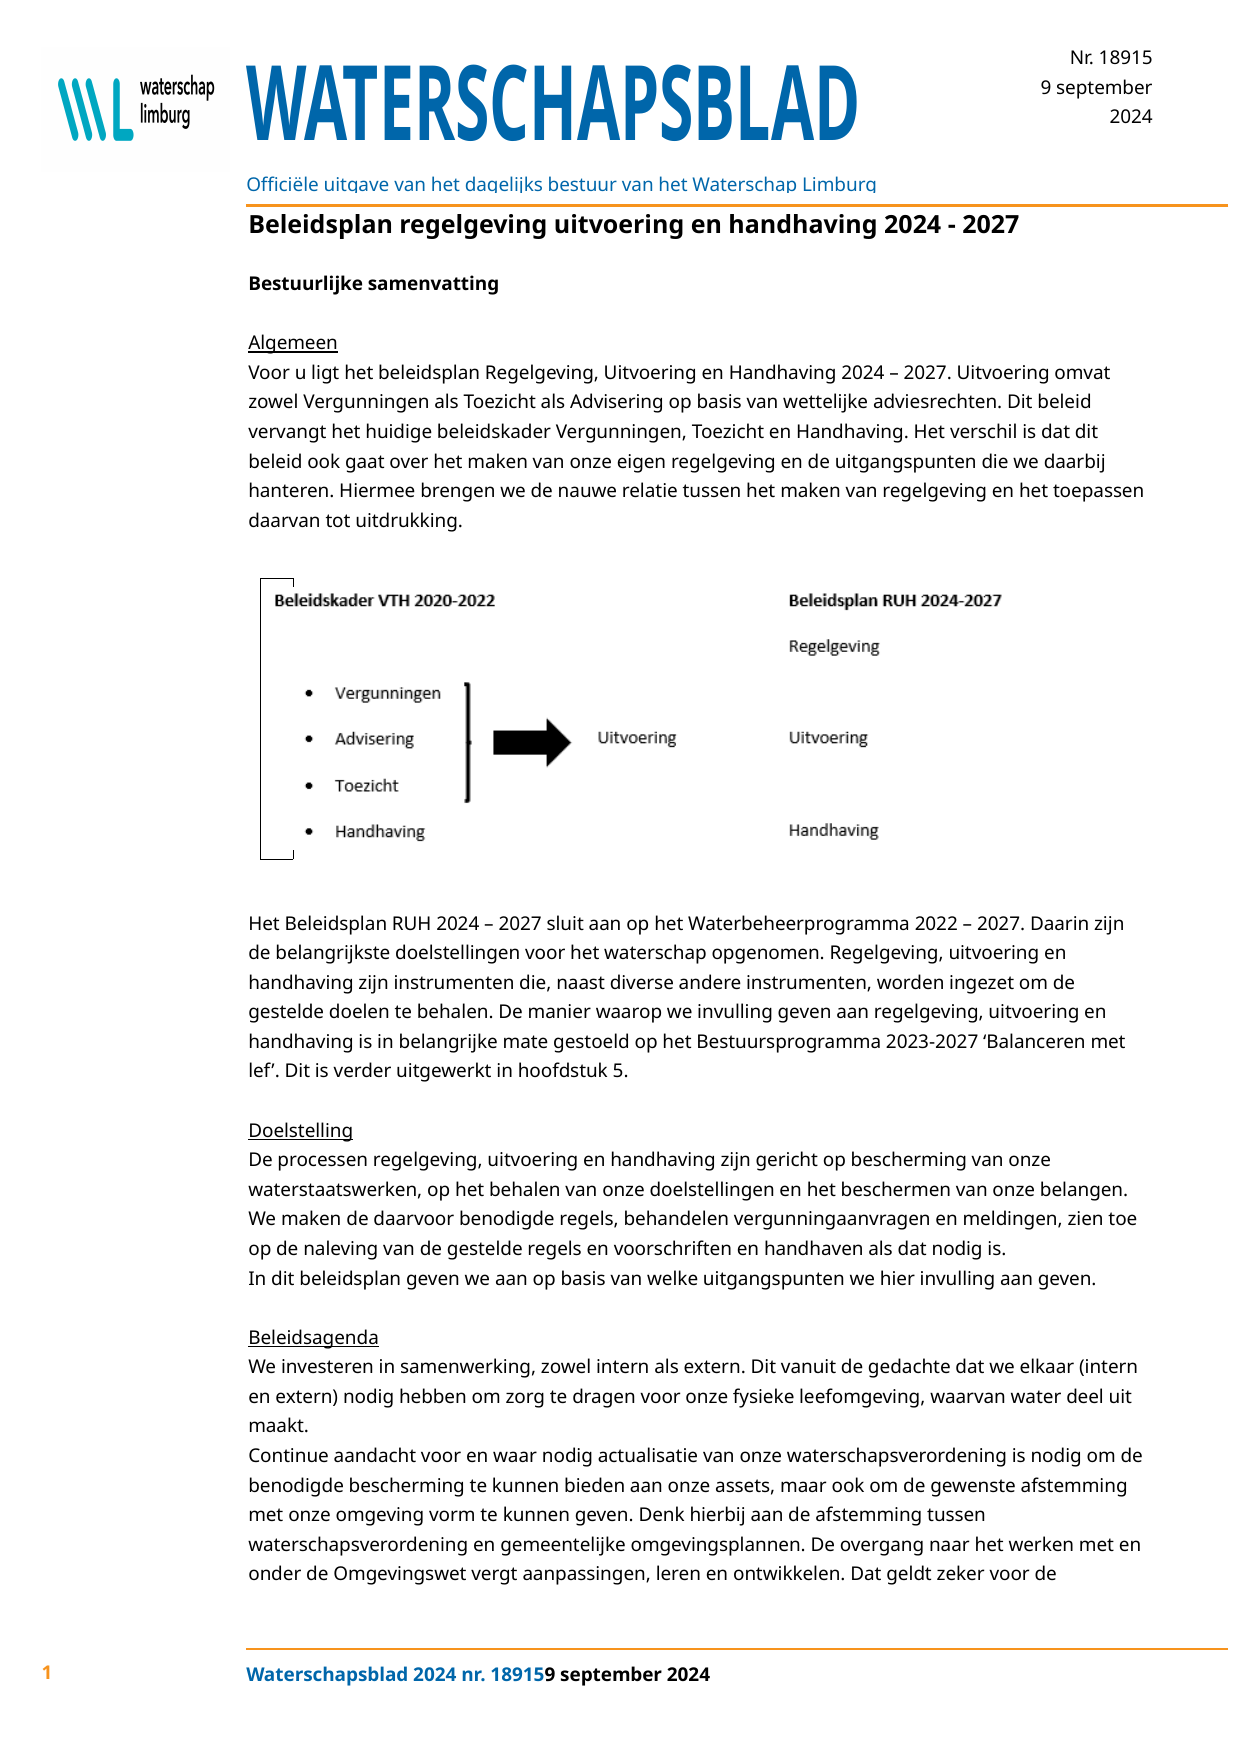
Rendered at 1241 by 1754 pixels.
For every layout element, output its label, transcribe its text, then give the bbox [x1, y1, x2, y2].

text We investeren in samenwerking, zowel intern als extern. Dit vanuit de gedachte dat we elkaar (intern en extern) nodig hebben om zorg te dragen voor onze fysieke leefomgeving, waarvan water deel uit maakt. [248, 1353, 1152, 1438]
text Continue aandacht voor en waar nodig actualisatie van onze waterschapsverordening is nodig om de benodigde bescherming te kunnen bieden aan onze assets, maar ook om de gewenste afstemming met onze omgeving vorm te kunnen geven. Denk hierbij aan de afstemming tussen waterschapsverordening en gemeentelijke omgevingsplannen. De overgang naar het werken met en onder de Omgevingswet vergt aanpassingen, leren en ontwikkelen. Dat geldt zeker voor de [248, 1442, 1152, 1586]
text De processen regelgeving, uitvoering en handhaving zijn gericht op bescherming van onze waterstaatswerken, op het behalen van onze doelstellingen en het beschermen van onze belangen. We maken de daarvoor benodigde regels, behandelen vergunningaanvragen en meldingen, zien toe op de naleving van de gestelde regels en voorschriften en handhaven als dat nodig is. [248, 1146, 1152, 1261]
picture [41, 47, 231, 172]
text Doelstelling [248, 1117, 1152, 1142]
text Bestuurlijke samenvatting [248, 270, 1152, 296]
text Het Beleidsplan RUH 2024 – 2027 sluit aan op het Waterbeheerprogramma 2022 – 2027. Daarin zijn de belangrijkste doelstellingen voor het waterschap opgenomen. Regelgeving, uitvoering en handhaving zijn instrumenten die, naast diverse andere instrumenten, worden ingezet om de gestelde doelen te behalen. De manier waarop we invulling geven aan regelgeving, uitvoering en handhaving is in belangrijke mate gestoeld op het Bestuursprogramma 2023-2027 ‘Balanceren met lef’. Dit is verder uitgewerkt in hoofdstuk 5. [248, 910, 1152, 1083]
text Algemeen [248, 329, 1152, 355]
text Beleidsplan regelgeving uitvoering en handhaving 2024 - 2027 [248, 207, 1152, 241]
text Beleidsagenda [248, 1324, 1152, 1349]
text Voor u ligt het beleidsplan Regelgeving, Uitvoering en Handhaving 2024 – 2027. Uitvoering omvat zowel Vergunningen als Toezicht als Advisering op basis van wettelijke adviesrechten. Dit beleid vervangt het huidige beleidskader Vergunningen, Toezicht en Handhaving. Het verschil is dat dit beleid ook gaat over het maken van onze eigen regelgeving en de uitgangspunten die we daarbij hanteren. Hiermee brengen we de nauwe relatie tussen het maken van regelgeving en het toepassen daarvan tot uitdrukking. [248, 359, 1152, 533]
text In dit beleidsplan geven we aan op basis van welke uitgangspunten we hier invulling aan geven. [248, 1265, 1152, 1290]
picture [268, 587, 1008, 850]
